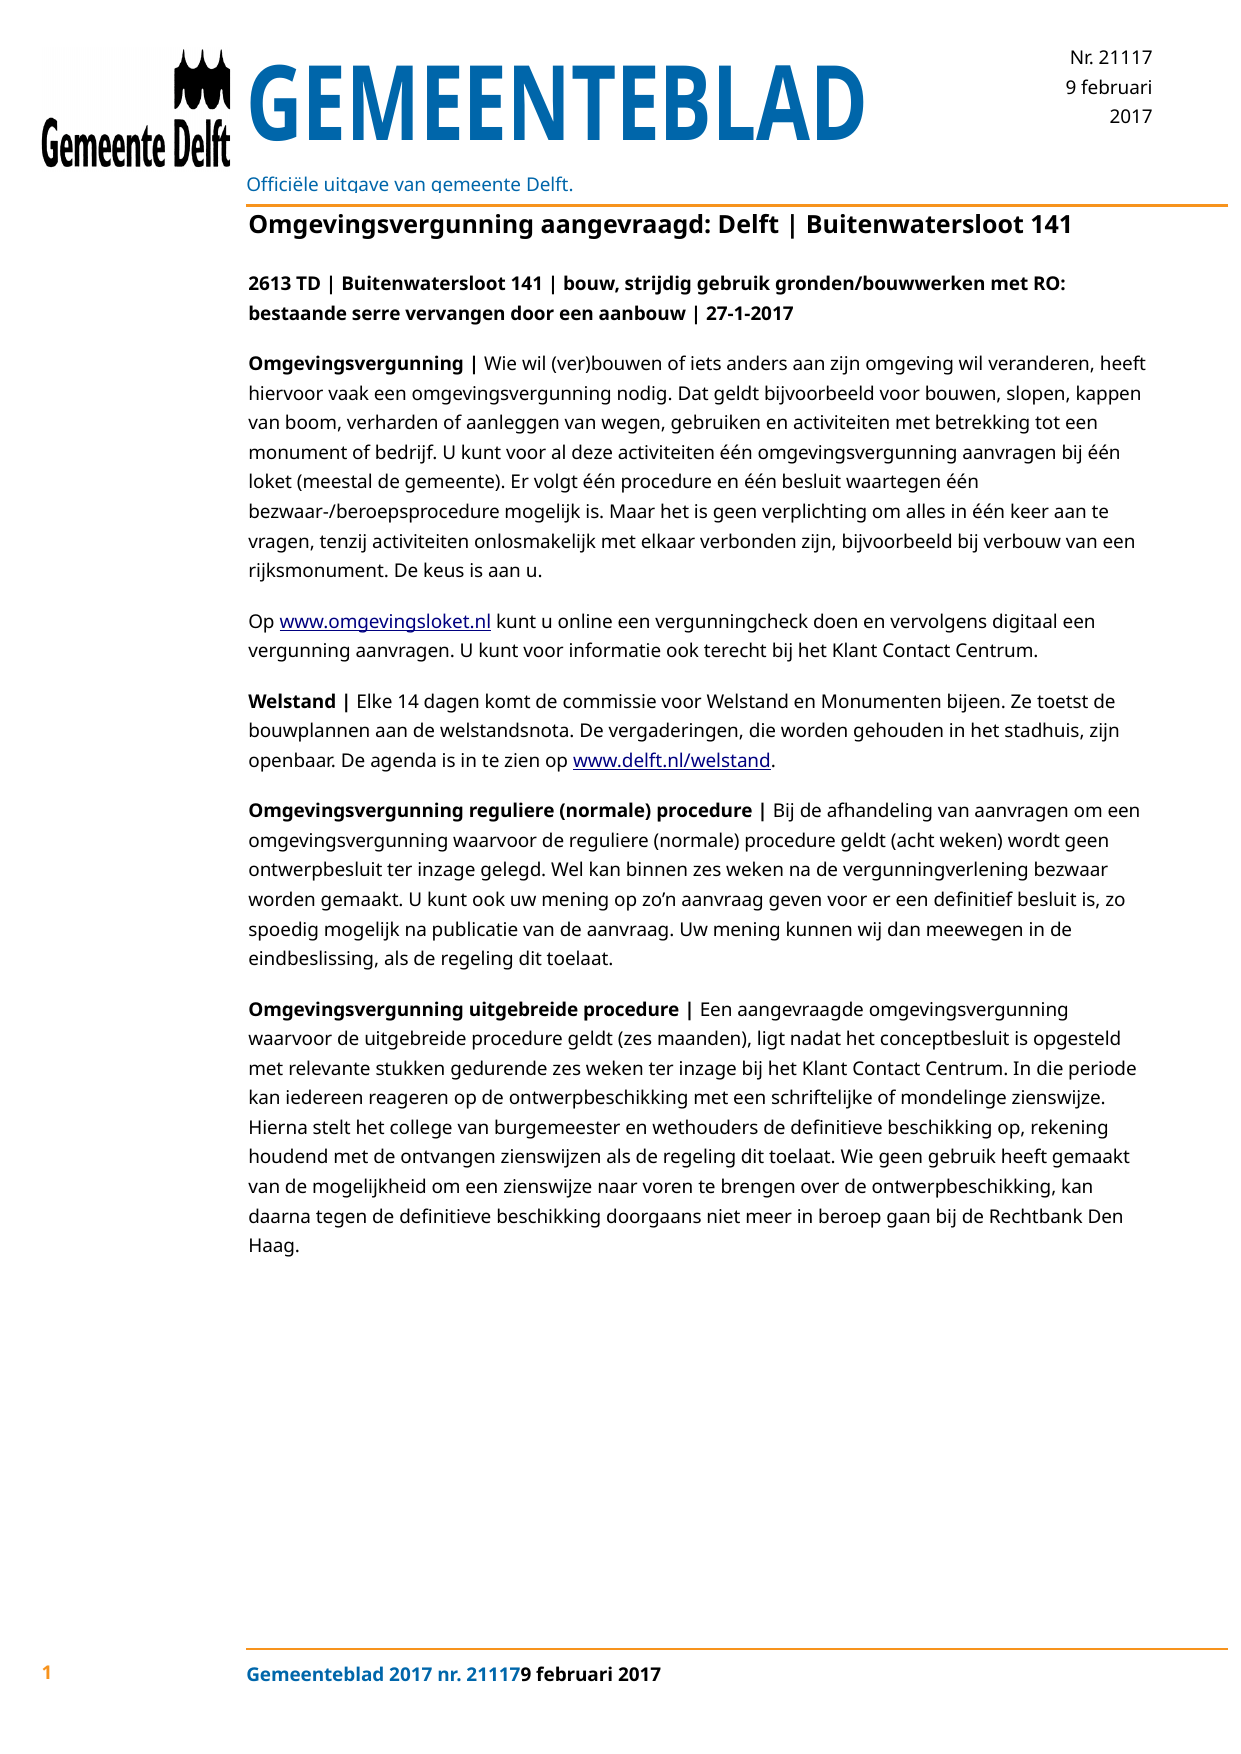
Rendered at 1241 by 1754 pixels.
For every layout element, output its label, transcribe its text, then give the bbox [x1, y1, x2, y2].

text Omgevingsvergunning aangevraagd: Delft | Buitenwatersloot 141 [248, 207, 1152, 241]
text Omgevingsvergunning uitgebreide procedure | Een aangevraagde omgevingsvergunning waarvoor de uitgebreide procedure geldt (zes maanden), ligt nadat het conceptbesluit is opgesteld met relevante stukken gedurende zes weken ter inzage bij het Klant Contact Centrum. In die periode kan iedereen reageren op de ontwerpbeschikking met een schriftelijke of mondelinge zienswijze. Hierna stelt het college van burgemeester en wethouders de definitieve beschikking op, rekening houdend met de ontvangen zienswijzen als de regeling dit toelaat. Wie geen gebruik heeft gemaakt van de mogelijkheid om een zienswijze naar voren te brengen over de ontwerpbeschikking, kan daarna tegen de definitieve beschikking doorgaans niet meer in beroep gaan bij de Rechtbank Den Haag. [248, 996, 1152, 1258]
text Omgevingsvergunning reguliere (normale) procedure | Bij de afhandeling van aanvragen om een omgevingsvergunning waarvoor de reguliere (normale) procedure geldt (acht weken) wordt geen ontwerpbesluit ter inzage gelegd. Wel kan binnen zes weken na de vergunningverlening bezwaar worden gemaakt. U kunt ook uw mening op zo’n aanvraag geven voor er een definitief besluit is, zo spoedig mogelijk na publicatie van de aanvraag. Uw mening kunnen wij dan meewegen in de eindbeslissing, als de regeling dit toelaat. [248, 797, 1152, 971]
text Welstand | Elke 14 dagen komt de commissie voor Welstand en Monumenten bijeen. Ze toetst de bouwplannen aan de welstandsnota. De vergaderingen, die worden gehouden in het stadhuis, zijn openbaar. De agenda is in te zien op www.delft.nl/welstand. [248, 688, 1152, 773]
text Omgevingsvergunning | Wie wil (ver)bouwen of iets anders aan zijn omgeving wil veranderen, heeft hiervoor vaak een omgevingsvergunning nodig. Dat geldt bijvoorbeeld voor bouwen, slopen, kappen van boom, verharden of aanleggen van wegen, gebruiken en activiteiten met betrekking tot een monument of bedrijf. U kunt voor al deze activiteiten één omgevingsvergunning aanvragen bij één loket (meestal de gemeente). Er volgt één procedure en één besluit waartegen één bezwaar-/beroepsprocedure mogelijk is. Maar het is geen verplichting om alles in één keer aan te vragen, tenzij activiteiten onlosmakelijk met elkaar verbonden zijn, bijvoorbeeld bij verbouw van een rijksmonument. De keus is aan u. [248, 350, 1152, 583]
picture [41, 47, 231, 172]
text 2613 TD | Buitenwatersloot 141 | bouw, strijdig gebruik gronden/bouwwerken met RO: bestaande serre vervangen door een aanbouw | 27-1-2017 [248, 270, 1152, 326]
text Op www.omgevingsloket.nl kunt u online een vergunningcheck doen en vervolgens digitaal een vergunning aanvragen. U kunt voor informatie ook terecht bij het Klant Contact Centrum. [248, 608, 1152, 663]
